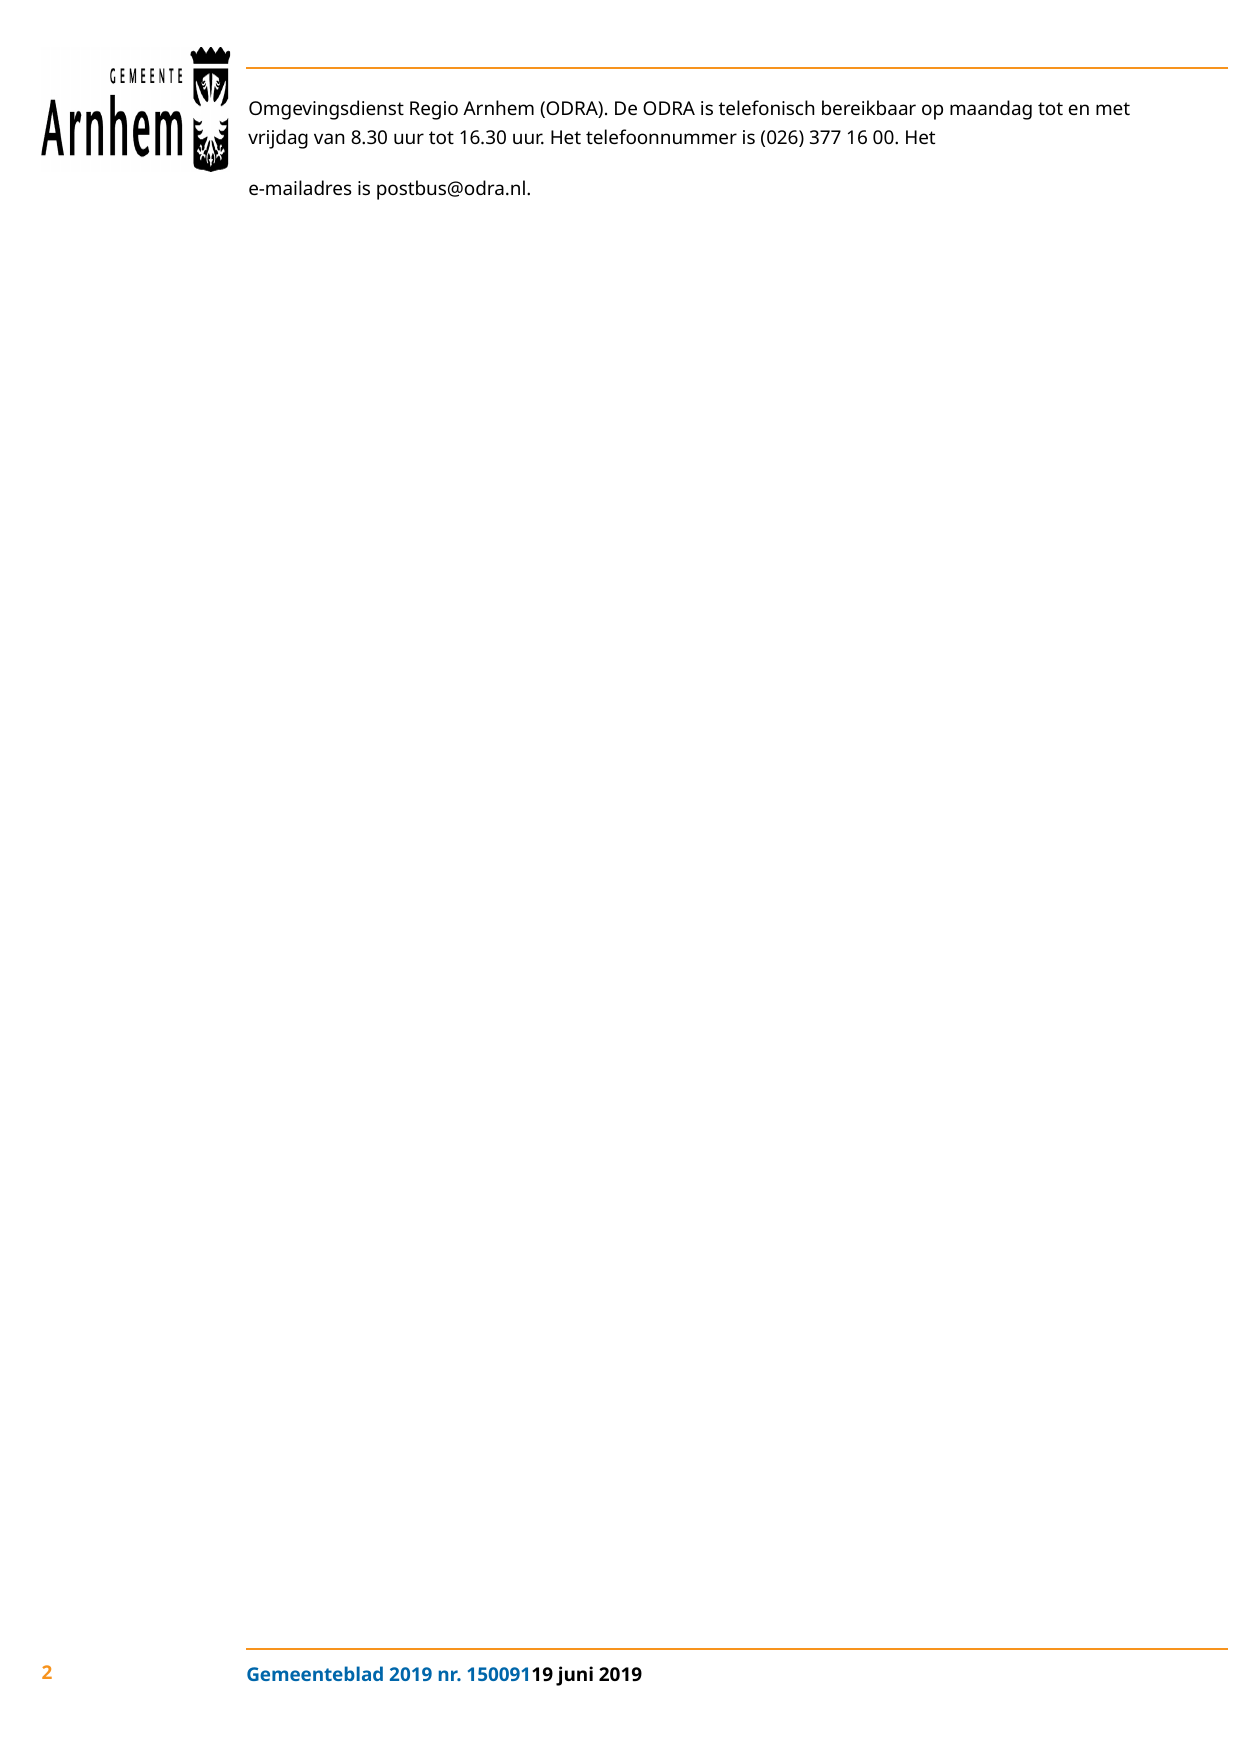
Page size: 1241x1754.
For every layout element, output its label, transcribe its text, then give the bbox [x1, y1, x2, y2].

text Omgevingsdienst Regio Arnhem (ODRA). De ODRA is telefonisch bereikbaar op maandag tot en met vrijdag van 8.30 uur tot 16.30 uur. Het telefoonnummer is (026) 377 16 00. Het [248, 95, 1152, 150]
text e-mailadres is postbus@odra.nl. [248, 175, 1152, 201]
picture [41, 47, 231, 172]
